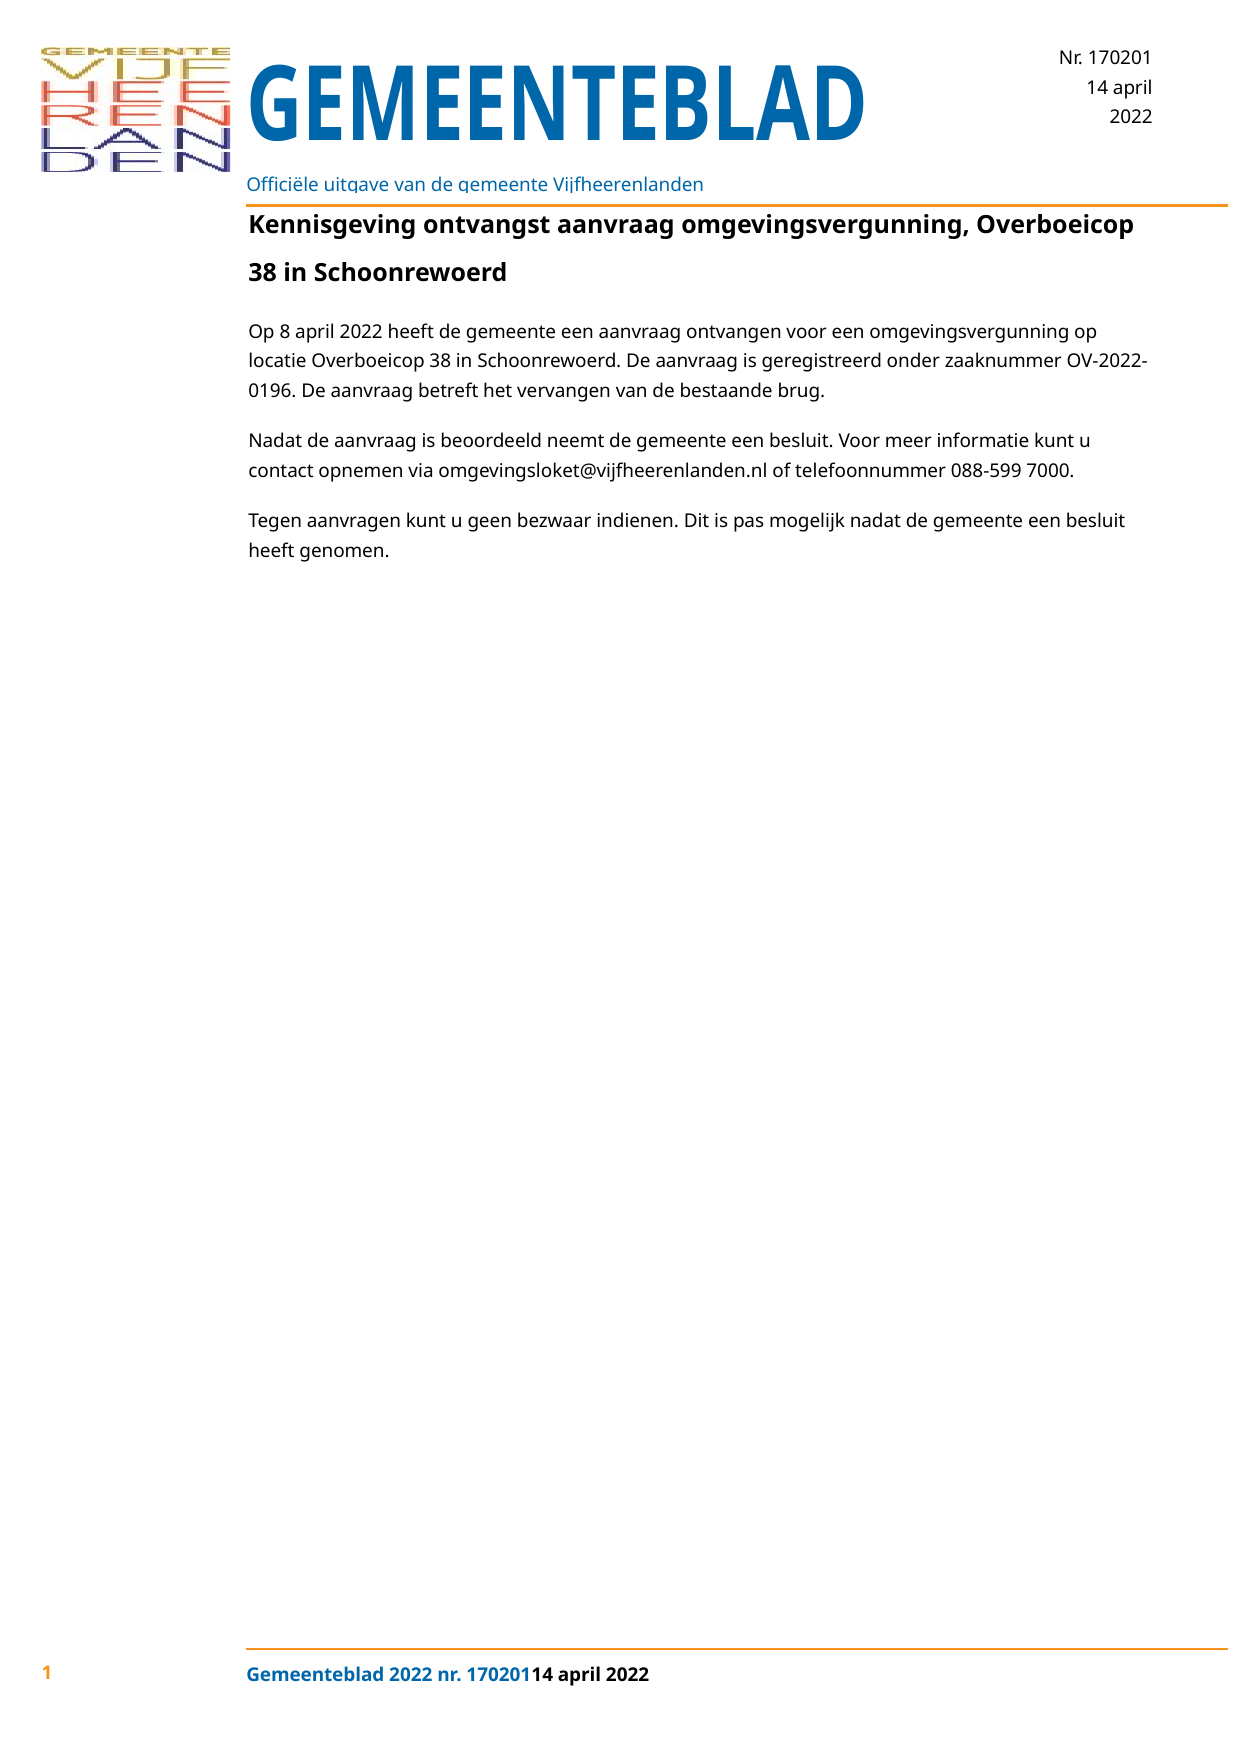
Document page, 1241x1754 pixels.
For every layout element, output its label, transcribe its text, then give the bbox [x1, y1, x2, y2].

text Tegen aanvragen kunt u geen bezwaar indienen. Dit is pas mogelijk nadat de gemeente een besluit heeft genomen. [248, 507, 1152, 563]
text Kennisgeving ontvangst aanvraag omgevingsvergunning, Overboeicop 38 in Schoonrewoerd [248, 207, 1152, 288]
text Nadat de aanvraag is beoordeeld neemt de gemeente een besluit. Voor meer informatie kunt u contact opnemen via omgevingsloket@vijfheerenlanden.nl of telefoonnummer 088-599 7000. [248, 427, 1152, 483]
text Op 8 april 2022 heeft de gemeente een aanvraag ontvangen voor een omgevingsvergunning op locatie Overboeicop 38 in Schoonrewoerd. De aanvraag is geregistreerd onder zaaknummer OV-2022-0196. De aanvraag betreft het vervangen van de bestaande brug. [248, 318, 1152, 403]
picture [41, 47, 231, 172]
